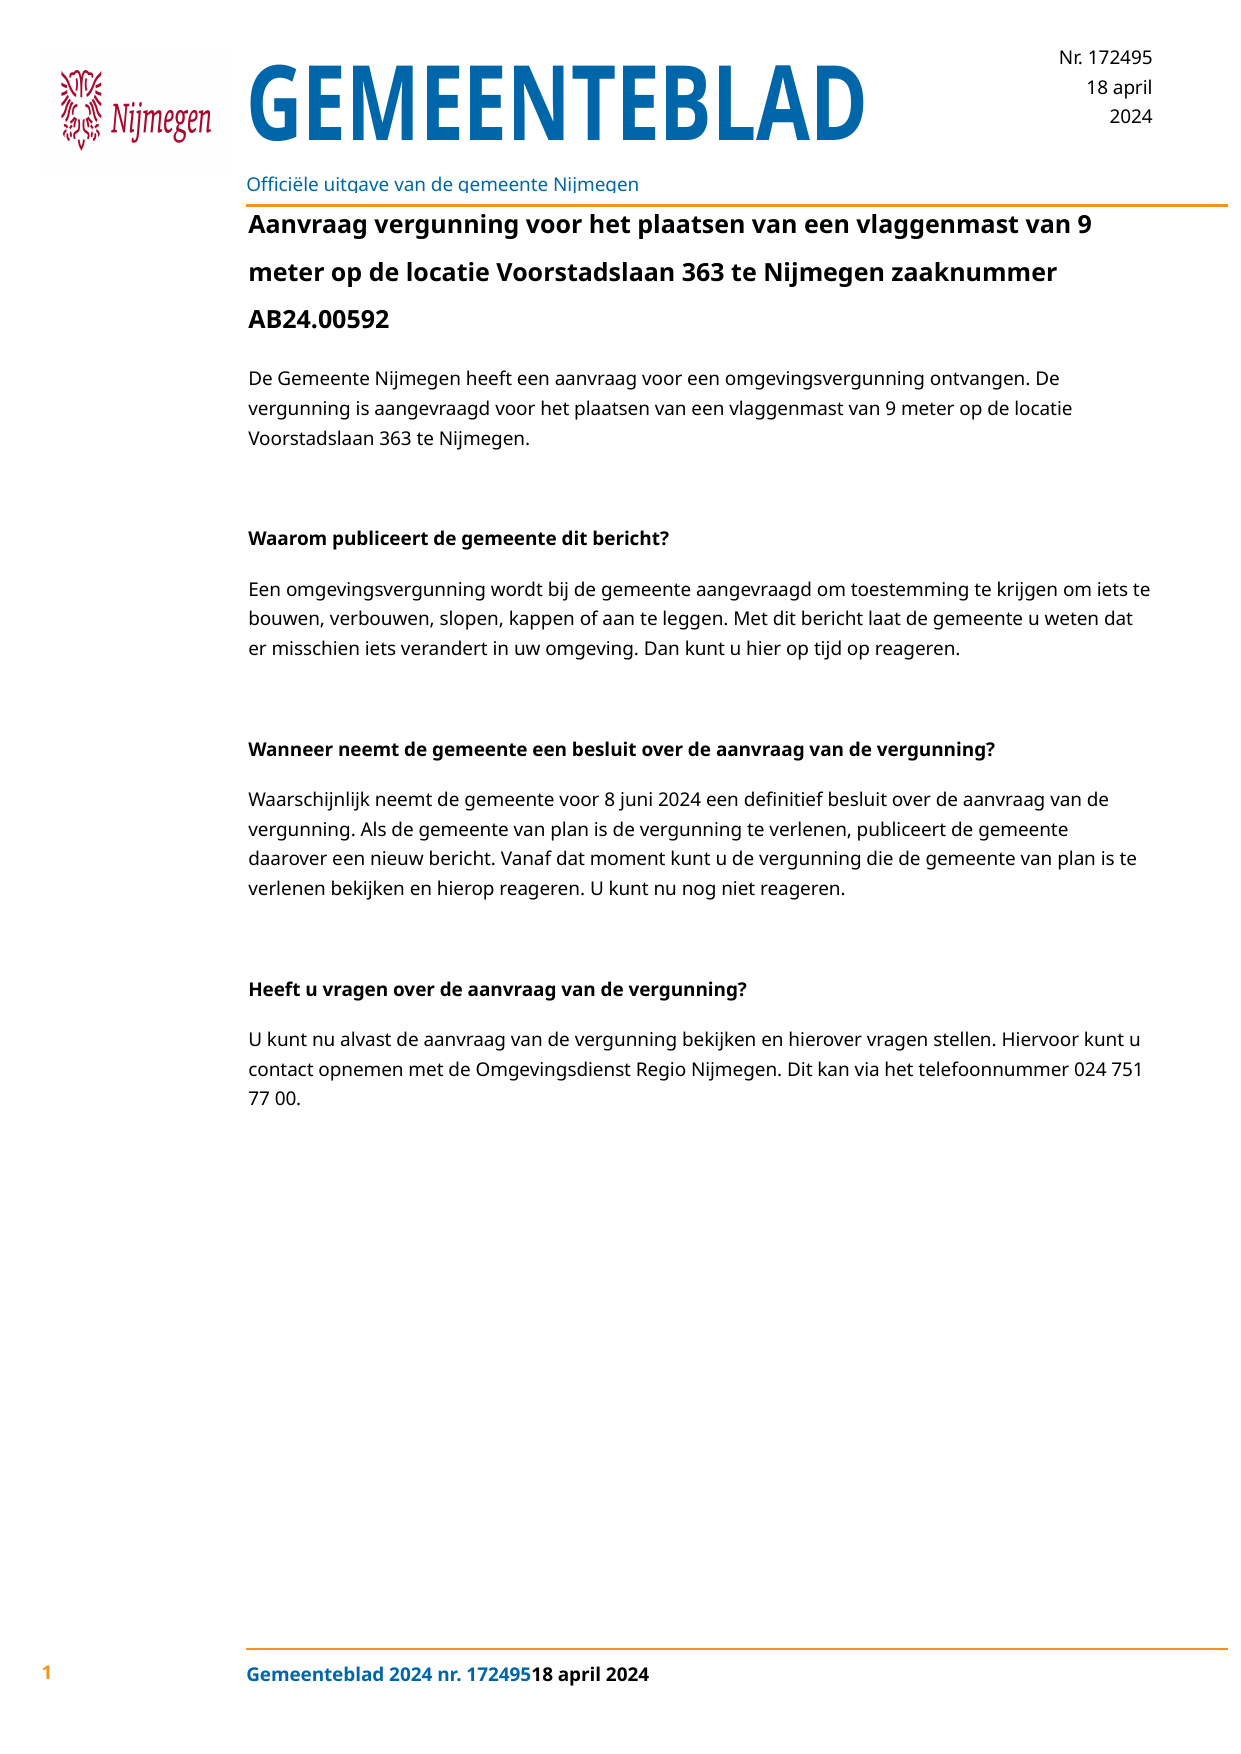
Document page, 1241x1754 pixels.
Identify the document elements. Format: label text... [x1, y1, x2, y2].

text Waarschijnlijk neemt de gemeente voor 8 juni 2024 een definitief besluit over de aanvraag van de vergunning. Als de gemeente van plan is de vergunning te verlenen, publiceert de gemeente daarover een nieuw bericht. Vanaf dat moment kunt u de vergunning die de gemeente van plan is te verlenen bekijken en hierop reageren. U kunt nu nog niet reageren. [248, 786, 1152, 901]
text Aanvraag vergunning voor het plaatsen van een vlaggenmast van 9 meter op de locatie Voorstadslaan 363 te Nijmegen zaaknummer AB24.00592 [248, 207, 1152, 336]
text Wanneer neemt de gemeente een besluit over de aanvraag van de vergunning? [248, 736, 1152, 762]
picture [41, 47, 231, 172]
text Heeft u vragen over de aanvraag van de vergunning? [248, 976, 1152, 1002]
text De Gemeente Nijmegen heeft een aanvraag voor een omgevingsvergunning ontvangen. De vergunning is aangevraagd voor het plaatsen van een vlaggenmast van 9 meter op de locatie Voorstadslaan 363 te Nijmegen. [248, 366, 1152, 450]
text Een omgevingsvergunning wordt bij de gemeente aangevraagd om toestemming te krijgen om iets te bouwen, verbouwen, slopen, kappen of aan te leggen. Met dit bericht laat de gemeente u weten dat er misschien iets verandert in uw omgeving. Dan kunt u hier op tijd op reageren. [248, 576, 1152, 661]
text U kunt nu alvast de aanvraag van de vergunning bekijken en hierover vragen stellen. Hiervoor kunt u contact opnemen met de Omgevingsdienst Regio Nijmegen. Dit kan via het telefoonnummer 024 751 77 00. [248, 1026, 1152, 1111]
text Waarom publiceert de gemeente dit bericht? [248, 526, 1152, 551]
